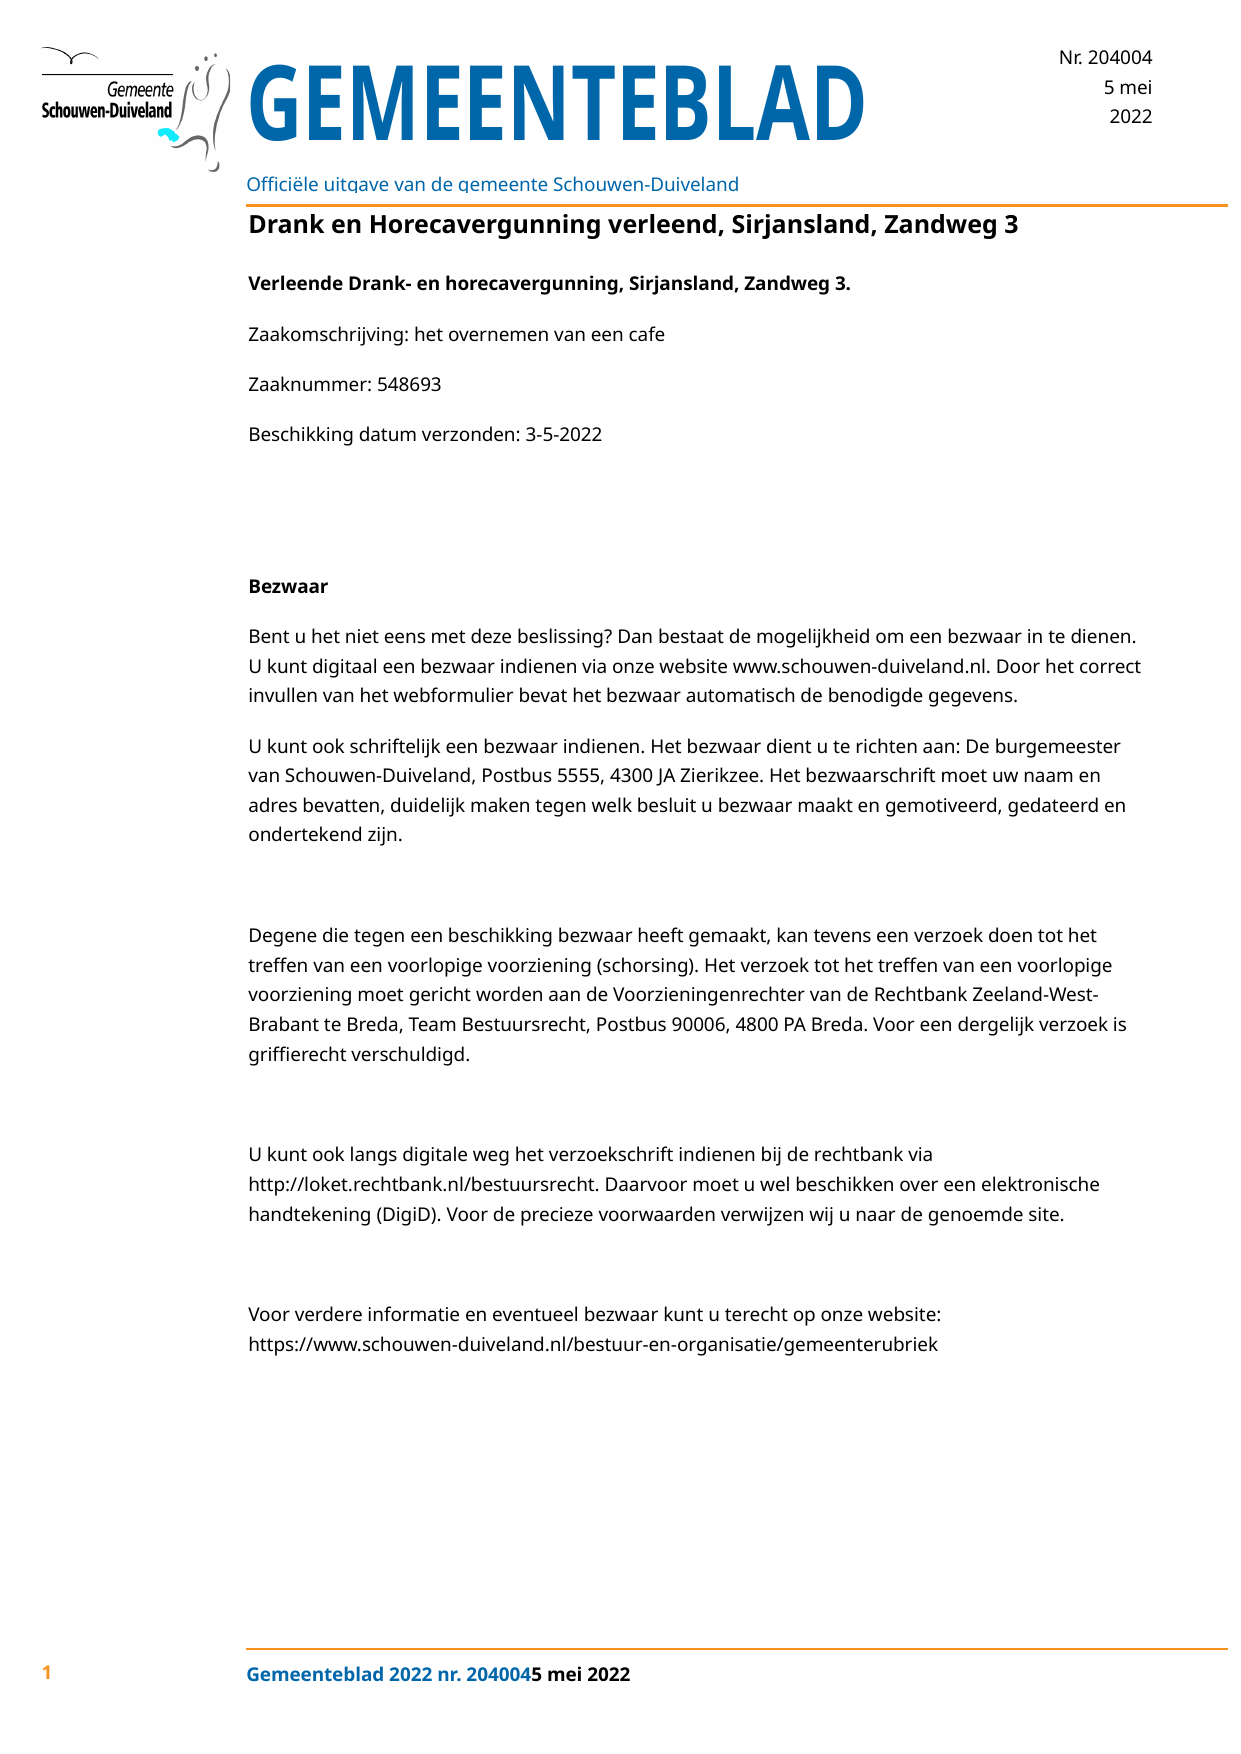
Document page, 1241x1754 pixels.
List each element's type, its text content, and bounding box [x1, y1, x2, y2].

text Beschikking datum verzonden: 3-5-2022 [248, 422, 1152, 447]
text Drank en Horecavergunning verleend, Sirjansland, Zandweg 3 [248, 207, 1152, 241]
text U kunt ook schriftelijk een bezwaar indienen. Het bezwaar dient u te richten aan: De burgemeester van Schouwen-Duiveland, Postbus 5555, 4300 JA Zierikzee. Het bezwaarschrift moet uw naam en adres bevatten, duidelijk maken tegen welk besluit u bezwaar maakt en gemotiveerd, gedateerd en ondertekend zijn. [248, 733, 1152, 847]
text Zaakomschrijving: het overnemen van een cafe [248, 321, 1152, 346]
text Zaaknummer: 548693 [248, 371, 1152, 397]
text Bent u het niet eens met deze beslissing? Dan bestaat de mogelijkheid om een bezwaar in te dienen. U kunt digitaal een bezwaar indienen via onze website www.schouwen-duiveland.nl. Door het correct invullen van het webformulier bevat het bezwaar automatisch de benodigde gegevens. [248, 623, 1152, 708]
text U kunt ook langs digitale weg het verzoekschrift indienen bij de rechtbank via http://loket.rechtbank.nl/bestuursrecht. Daarvoor moet u wel beschikken over een elektronische handtekening (DigiD). Voor de precieze voorwaarden verwijzen wij u naar de genoemde site. [248, 1142, 1152, 1226]
text Degene die tegen een beschikking bezwaar heeft gemaakt, kan tevens een verzoek doen tot het treffen van een voorlopige voorziening (schorsing). Het verzoek tot het treffen van een voorlopige voorziening moet gericht worden aan de Voorzieningenrechter van de Rechtbank Zeeland-West-Brabant te Breda, Team Bestuursrecht, Postbus 90006, 4800 PA Breda. Voor een dergelijk verzoek is griffierecht verschuldigd. [248, 922, 1152, 1066]
text Bezwaar [248, 573, 1152, 598]
picture [41, 47, 231, 172]
text Verleende Drank- en horecavergunning, Sirjansland, Zandweg 3. [248, 270, 1152, 296]
text Voor verdere informatie en eventueel bezwaar kunt u terecht op onze website: https://www.schouwen-duiveland.nl/bestuur-en-organisatie/gemeenterubriek [248, 1302, 1152, 1357]
